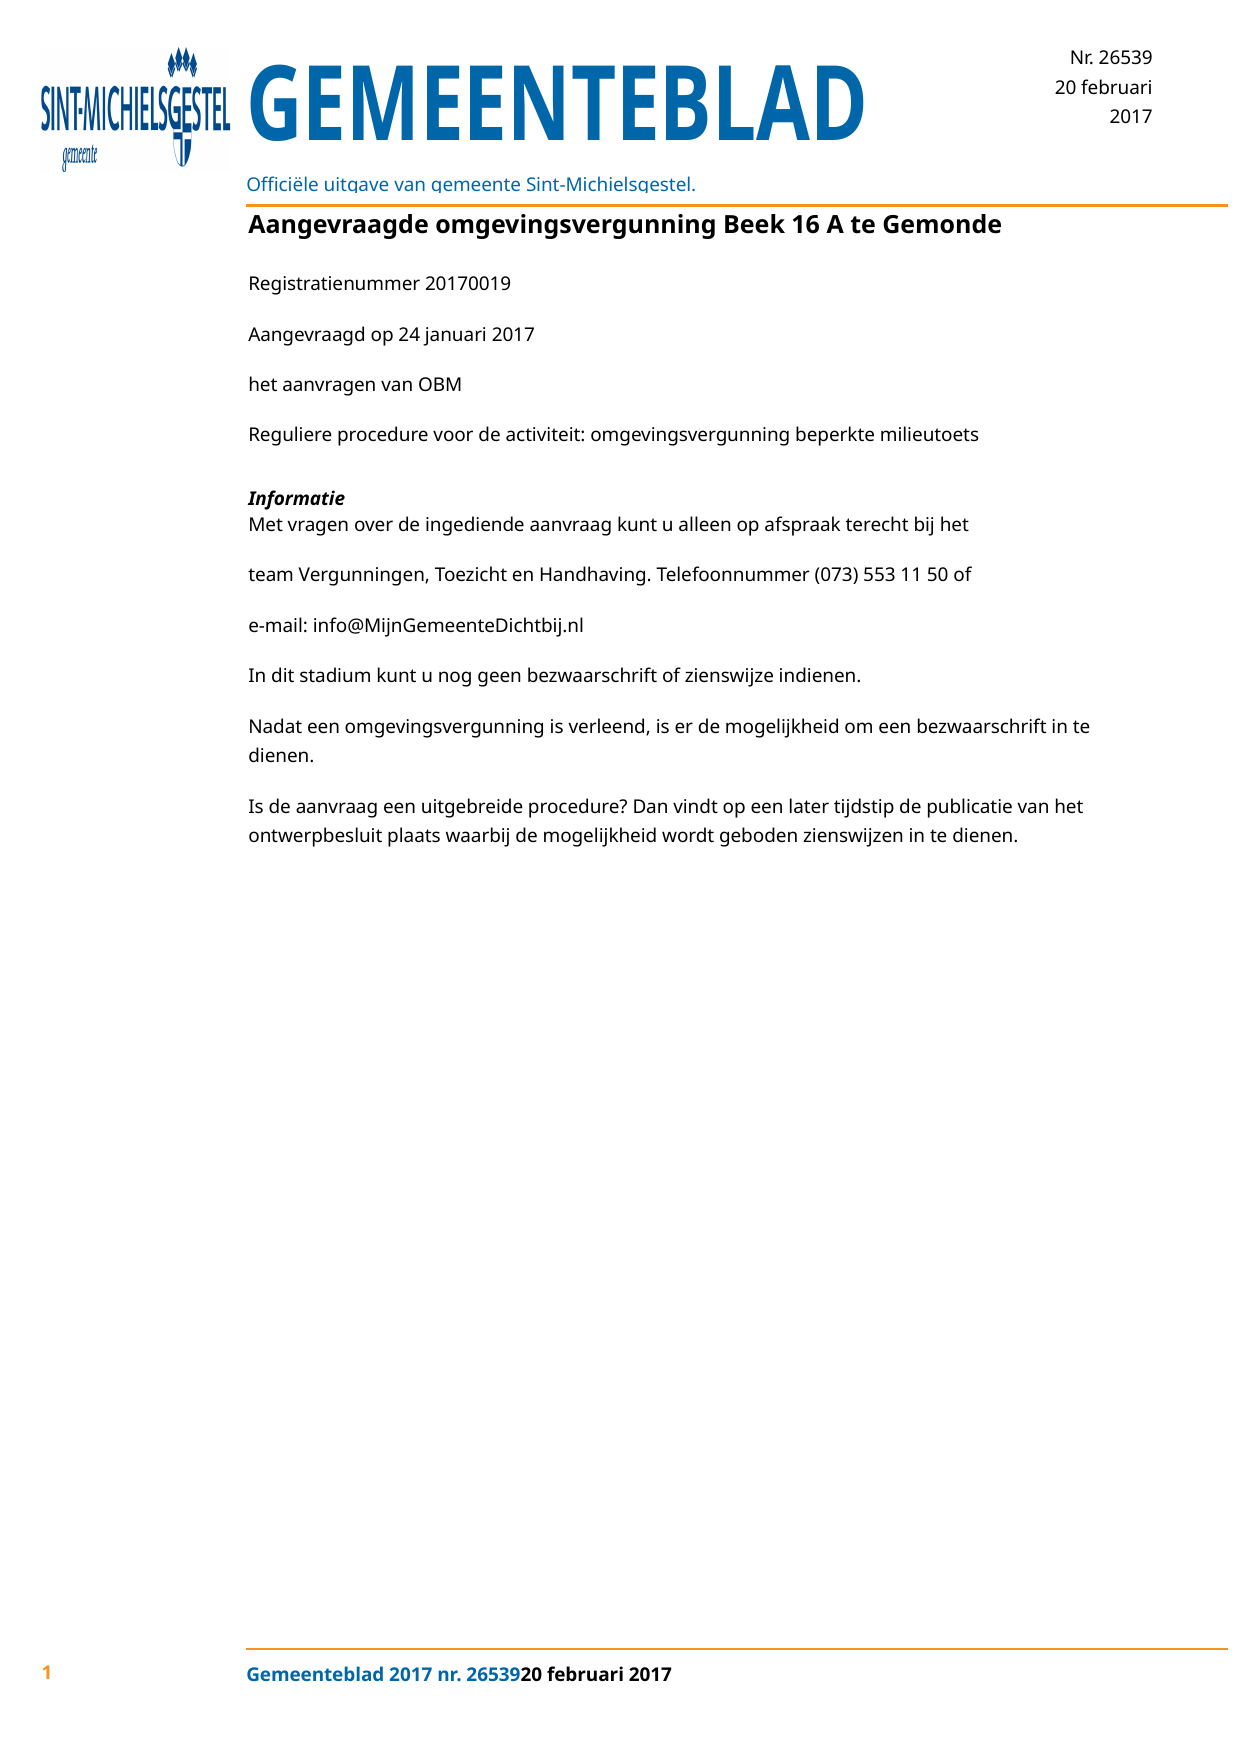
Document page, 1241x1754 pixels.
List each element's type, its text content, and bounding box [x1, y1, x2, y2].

text het aanvragen van OBM [248, 371, 1152, 397]
text e-mail: info@MijnGemeenteDichtbij.nl [248, 612, 1152, 638]
text Aangevraagd op 24 januari 2017 [248, 321, 1152, 346]
text Is de aanvraag een uitgebreide procedure? Dan vindt op een later tijdstip de publicatie van het ontwerpbesluit plaats waarbij de mogelijkheid wordt geboden zienswijzen in te dienen. [248, 793, 1152, 848]
text Aangevraagde omgevingsvergunning Beek 16 A te Gemonde [248, 207, 1152, 241]
text In dit stadium kunt u nog geen bezwaarschrift of zienswijze indienen. [248, 662, 1152, 688]
text Informatie [248, 486, 1152, 511]
text Met vragen over de ingediende aanvraag kunt u alleen op afspraak terecht bij het [248, 511, 1152, 537]
text team Vergunningen, Toezicht en Handhaving. Telefoonnummer (073) 553 11 50 of [248, 562, 1152, 587]
picture [41, 47, 231, 172]
text Registratienummer 20170019 [248, 270, 1152, 296]
text Nadat een omgevingsvergunning is verleend, is er de mogelijkheid om een bezwaarschrift in te dienen. [248, 713, 1152, 768]
text Reguliere procedure voor de activiteit: omgevingsvergunning beperkte milieutoets [248, 422, 1152, 447]
